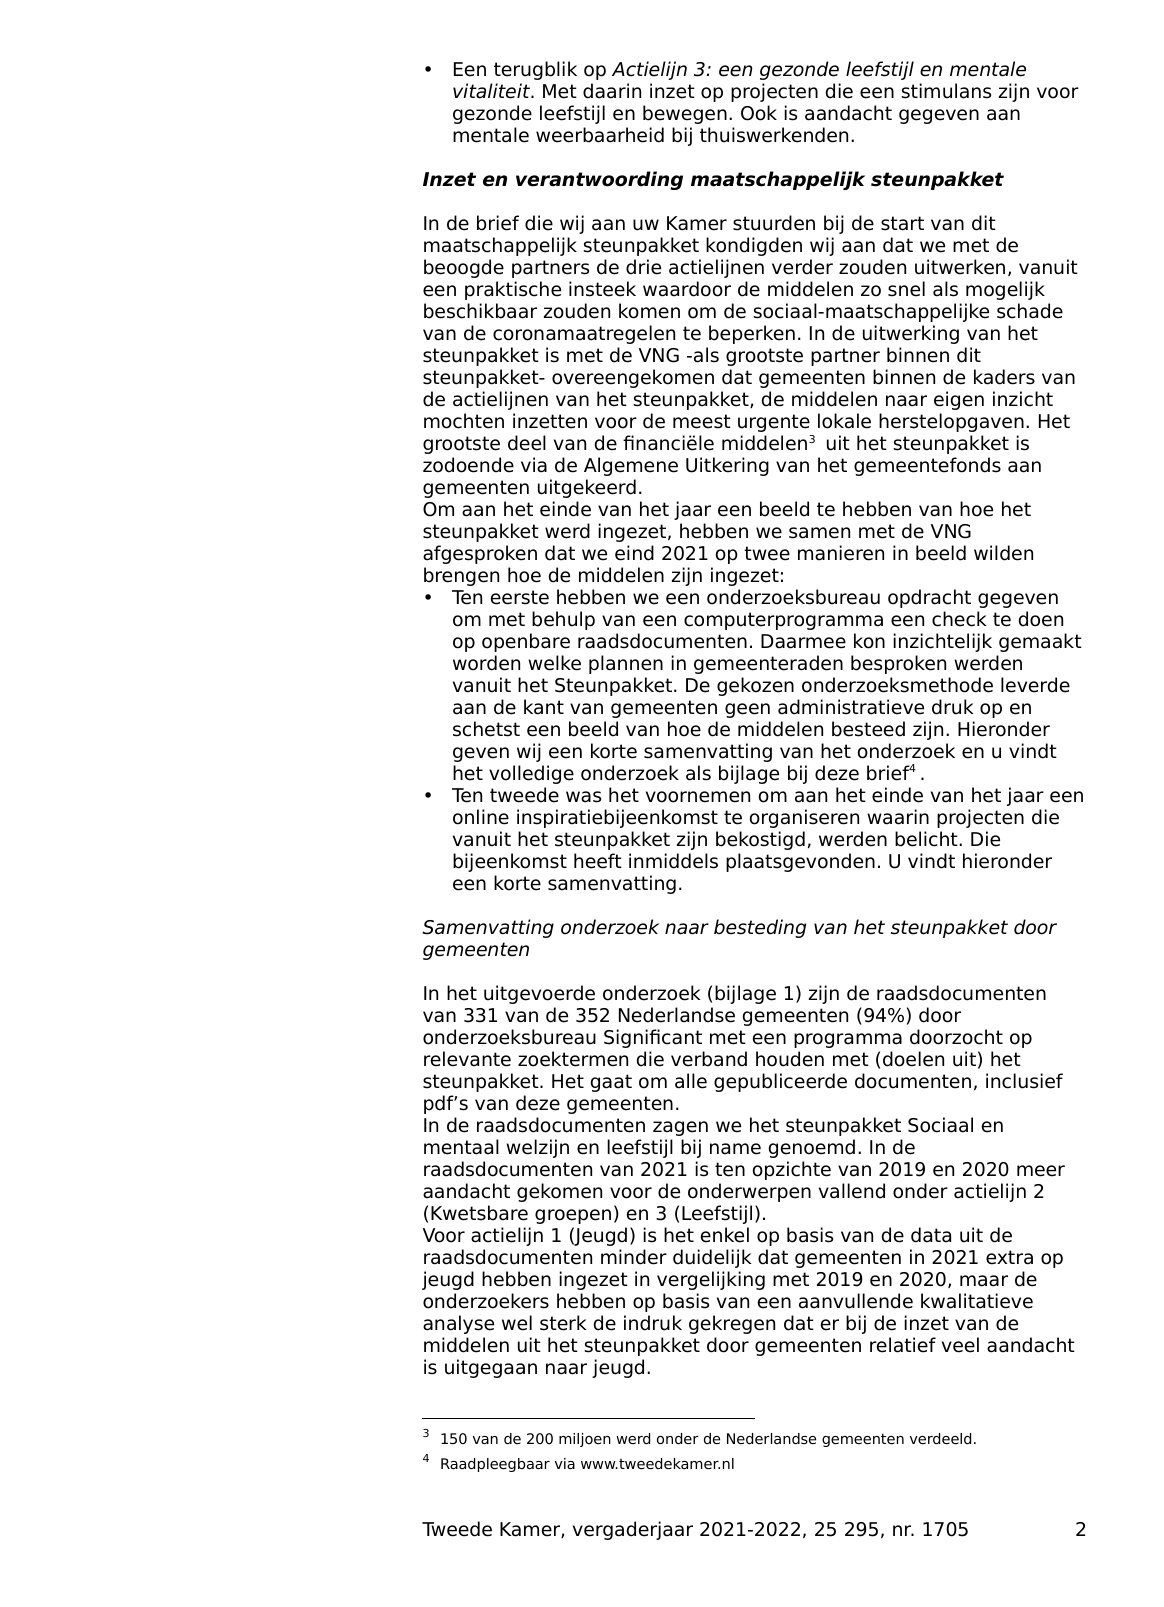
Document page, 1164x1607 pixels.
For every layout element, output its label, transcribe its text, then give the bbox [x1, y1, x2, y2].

text Raadpleegbaar via www.tweedekamer.nl [422, 1452, 1087, 1474]
subtitle Inzet en verantwoording maatschappelijk steunpakket [422, 169, 1087, 191]
text In de brief die wij aan uw Kamer stuurden bij de start van dit maatschappelijk steunpakket kondigden wij aan dat we met de beoogde partners de drie actielijnen verder zouden uitwerken, vanuit een praktische insteek waardoor de middelen zo snel als mogelijk beschikbaar zouden komen om de sociaal-maatschappelijke schade van de coronamaatregelen te beperken. In de uitwerking van het steunpakket is met de VNG -als grootste partner binnen dit steunpakket- overeengekomen dat gemeenten binnen de kaders van de actielijnen van het steunpakket, de middelen naar eigen inzicht mochten inzetten voor de meest urgente lokale herstelopgaven. Het grootste deel van de financiële middelen uit het steunpakket is zodoende via de Algemene Uitkering van het gemeentefonds aan gemeenten uitgekeerd. [422, 213, 1087, 499]
text In het uitgevoerde onderzoek (bijlage 1) zijn de raadsdocumenten van 331 van de 352 Nederlandse gemeenten (94%) door onderzoeksbureau Significant met een programma doorzocht op relevante zoektermen die verband houden met (doelen uit) het steunpakket. Het gaat om alle gepubliceerde documenten, inclusief pdf’s van deze gemeenten. [422, 983, 1087, 1115]
text Om aan het einde van het jaar een beeld te hebben van hoe het steunpakket werd ingezet, hebben we samen met de VNG afgesproken dat we eind 2021 op twee manieren in beeld wilden brengen hoe de middelen zijn ingezet: [422, 499, 1087, 587]
subtitle Samenvatting onderzoek naar besteding van het steunpakket door gemeenten [422, 917, 1087, 961]
text 150 van de 200 miljoen werd onder de Nederlandse gemeenten verdeeld. [422, 1427, 1087, 1449]
text In de raadsdocumenten zagen we het steunpakket Sociaal en mentaal welzijn en leefstijl bij name genoemd. In de raadsdocumenten van 2021 is ten opzichte van 2019 en 2020 meer aandacht gekomen voor de onderwerpen vallend onder actielijn 2 (Kwetsbare groepen) en 3 (Leefstijl). [422, 1115, 1087, 1225]
text Voor actielijn 1 (Jeugd) is het enkel op basis van de data uit de raadsdocumenten minder duidelijk dat gemeenten in 2021 extra op jeugd hebben ingezet in vergelijking met 2019 en 2020, maar de onderzoekers hebben op basis van een aanvullende kwalitatieve analyse wel sterk de indruk gekregen dat er bij de inzet van de middelen uit het steunpakket door gemeenten relatief veel aandacht is uitgegaan naar jeugd. [422, 1225, 1087, 1379]
text • Ten tweede was het voornemen om aan het einde van het jaar een online inspiratiebijeenkomst te organiseren waarin projecten die vanuit het steunpakket zijn bekostigd, werden belicht. Die bijeenkomst heeft inmiddels plaatsgevonden. U vindt hieronder een korte samenvatting. [422, 785, 1087, 895]
text • Een terugblik op Actielijn 3: een gezonde leefstijl en mentale vitaliteit. Met daarin inzet op projecten die een stimulans zijn voor gezonde leefstijl en bewegen. Ook is aandacht gegeven aan mentale weerbaarheid bij thuiswerkenden. [422, 59, 1087, 147]
text • Ten eerste hebben we een onderzoeksbureau opdracht gegeven om met behulp van een computerprogramma een check te doen op openbare raadsdocumenten. Daarmee kon inzichtelijk gemaakt worden welke plannen in gemeenteraden besproken werden vanuit het Steunpakket. De gekozen onderzoeksmethode leverde aan de kant van gemeenten geen administratieve druk op en schetst een beeld van hoe de middelen besteed zijn. Hieronder geven wij een korte samenvatting van het onderzoek en u vindt het volledige onderzoek als bijlage bij deze brief. [422, 587, 1087, 785]
